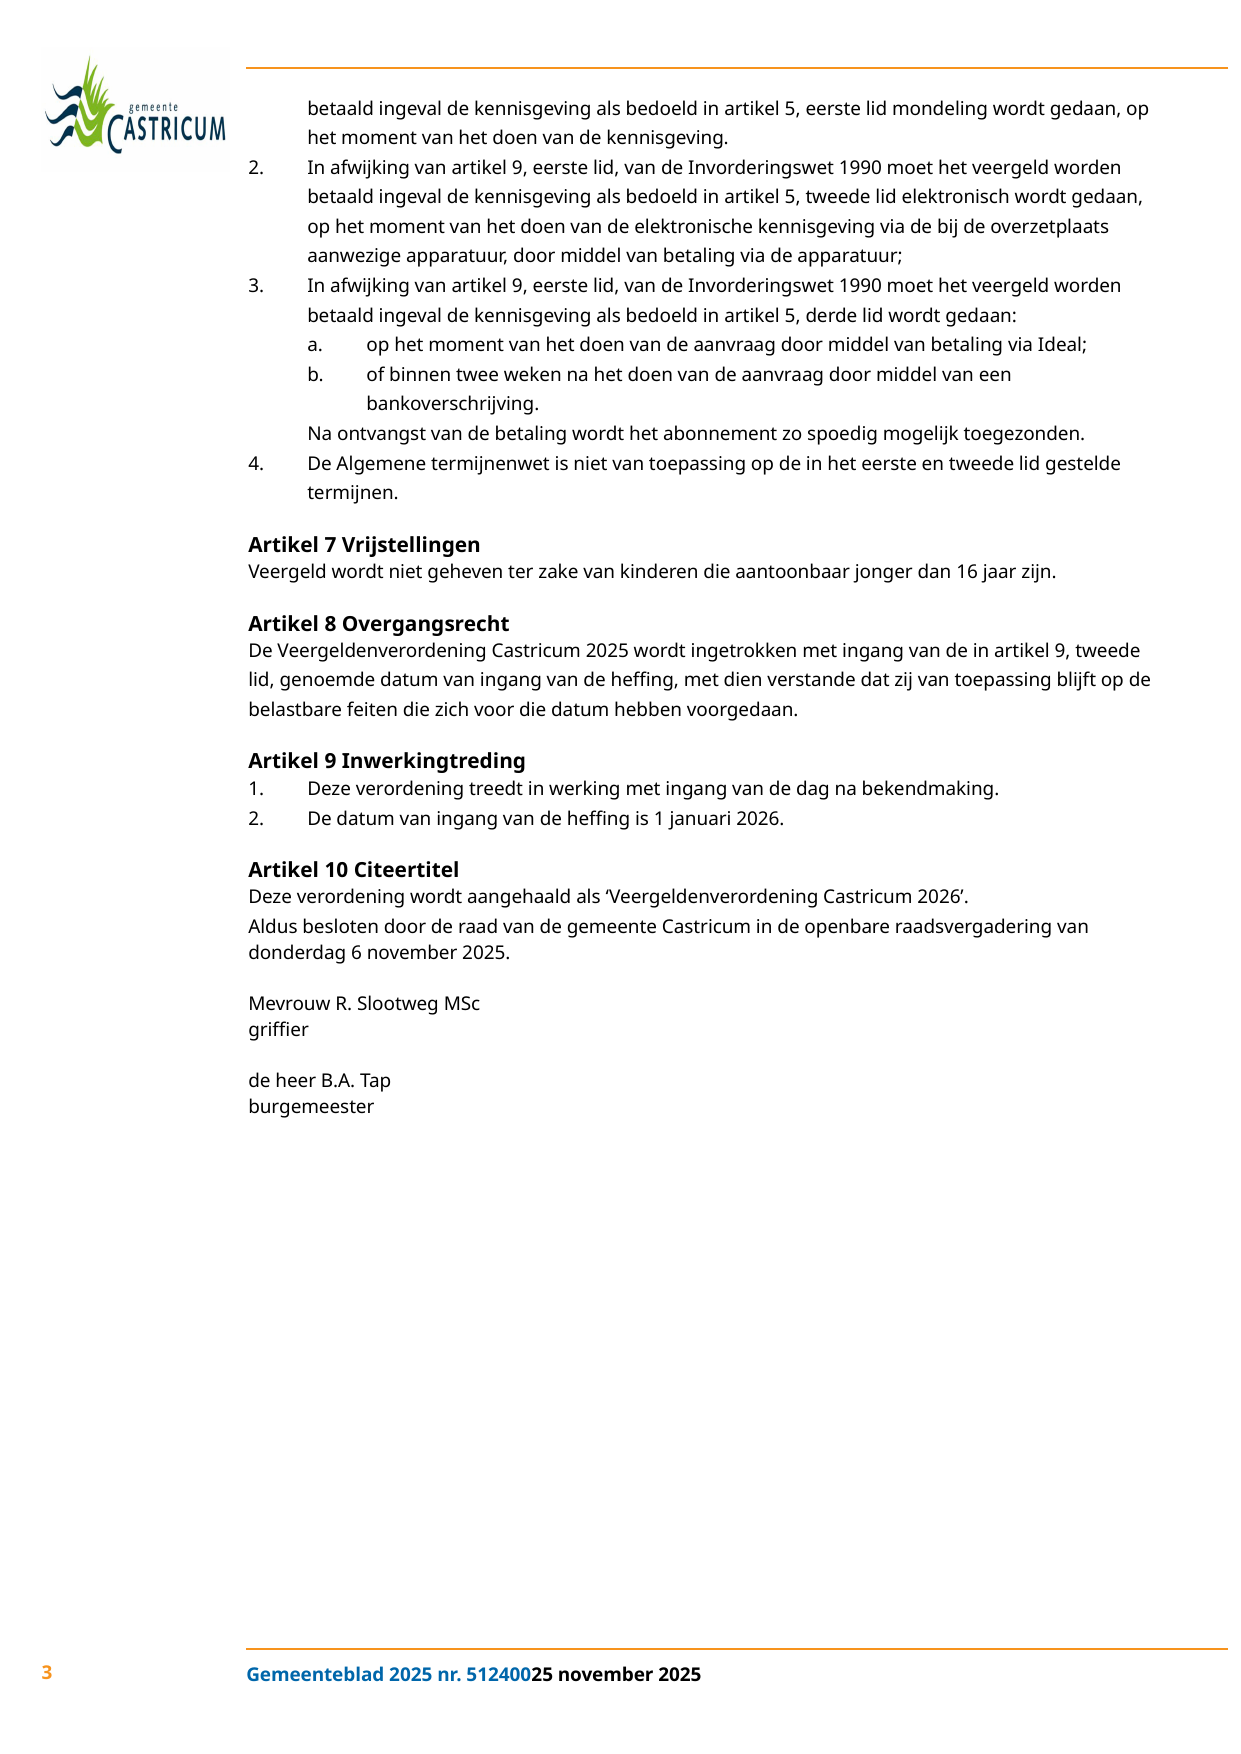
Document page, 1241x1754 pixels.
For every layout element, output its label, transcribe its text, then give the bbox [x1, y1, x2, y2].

picture [41, 47, 231, 172]
text Artikel 8 Overgangsrecht [248, 609, 1152, 637]
text Artikel 9 Inwerkingtreding [248, 747, 1152, 775]
list In afwijking van artikel 9, eerste lid, van de Invorderingswet 1990 moet het veergeld worden betaald ingeval de kennisgeving als bedoeld in artikel 5, tweede lid elektronisch wordt gedaan, op het moment van het doen van de elektronische kennisgeving via de bij de overzetplaats aanwezige apparatuur, door middel van betaling via de apparatuur; [248, 154, 1152, 268]
list Deze verordening treedt in werking met ingang van de dag na bekendmaking. [248, 775, 1152, 801]
text de heer B.A. Tap [248, 1067, 1152, 1093]
text griffier [248, 1016, 1152, 1042]
text Artikel 7 Vrijstellingen [248, 530, 1152, 558]
list In afwijking van artikel 9, eerste lid, van de Invorderingswet 1990 moet het veergeld worden betaald ingeval de kennisgeving als bedoeld in artikel 5, derde lid wordt gedaan: [248, 272, 1152, 328]
text Aldus besloten door de raad van de gemeente Castricum in de openbare raadsvergadering van donderdag 6 november 2025. [248, 913, 1152, 964]
text Mevrouw R. Slootweg MSc [248, 990, 1152, 1016]
list De Algemene termijnenwet is niet van toepassing op de in het eerste en tweede lid gestelde termijnen. [248, 450, 1152, 505]
list De datum van ingang van de heffing is 1 januari 2026. [248, 805, 1152, 830]
text Veergeld wordt niet geheven ter zake van kinderen die aantoonbaar jonger dan 16 jaar zijn. [248, 558, 1152, 584]
list op het moment van het doen van de aanvraag door middel van betaling via Ideal; [307, 331, 1152, 357]
text Deze verordening wordt aangehaald als ‘Veergeldenverordening Castricum 2026’. [248, 883, 1152, 909]
list Na ontvangst van de betaling wordt het abonnement zo spoedig mogelijk toegezonden. [248, 420, 1152, 446]
list of binnen twee weken na het doen van de aanvraag door middel van een bankoverschrijving. [307, 361, 1152, 416]
text Artikel 10 Citeertitel [248, 855, 1152, 883]
text burgemeester [248, 1093, 1152, 1119]
text De Veergeldenverordening Castricum 2025 wordt ingetrokken met ingang van de in artikel 9, tweede lid, genoemde datum van ingang van de heffing, met dien verstande dat zij van toepassing blijft op de belastbare feiten die zich voor die datum hebben voorgedaan. [248, 637, 1152, 722]
list betaald ingeval de kennisgeving als bedoeld in artikel 5, eerste lid mondeling wordt gedaan, op het moment van het doen van de kennisgeving. [248, 95, 1152, 150]
